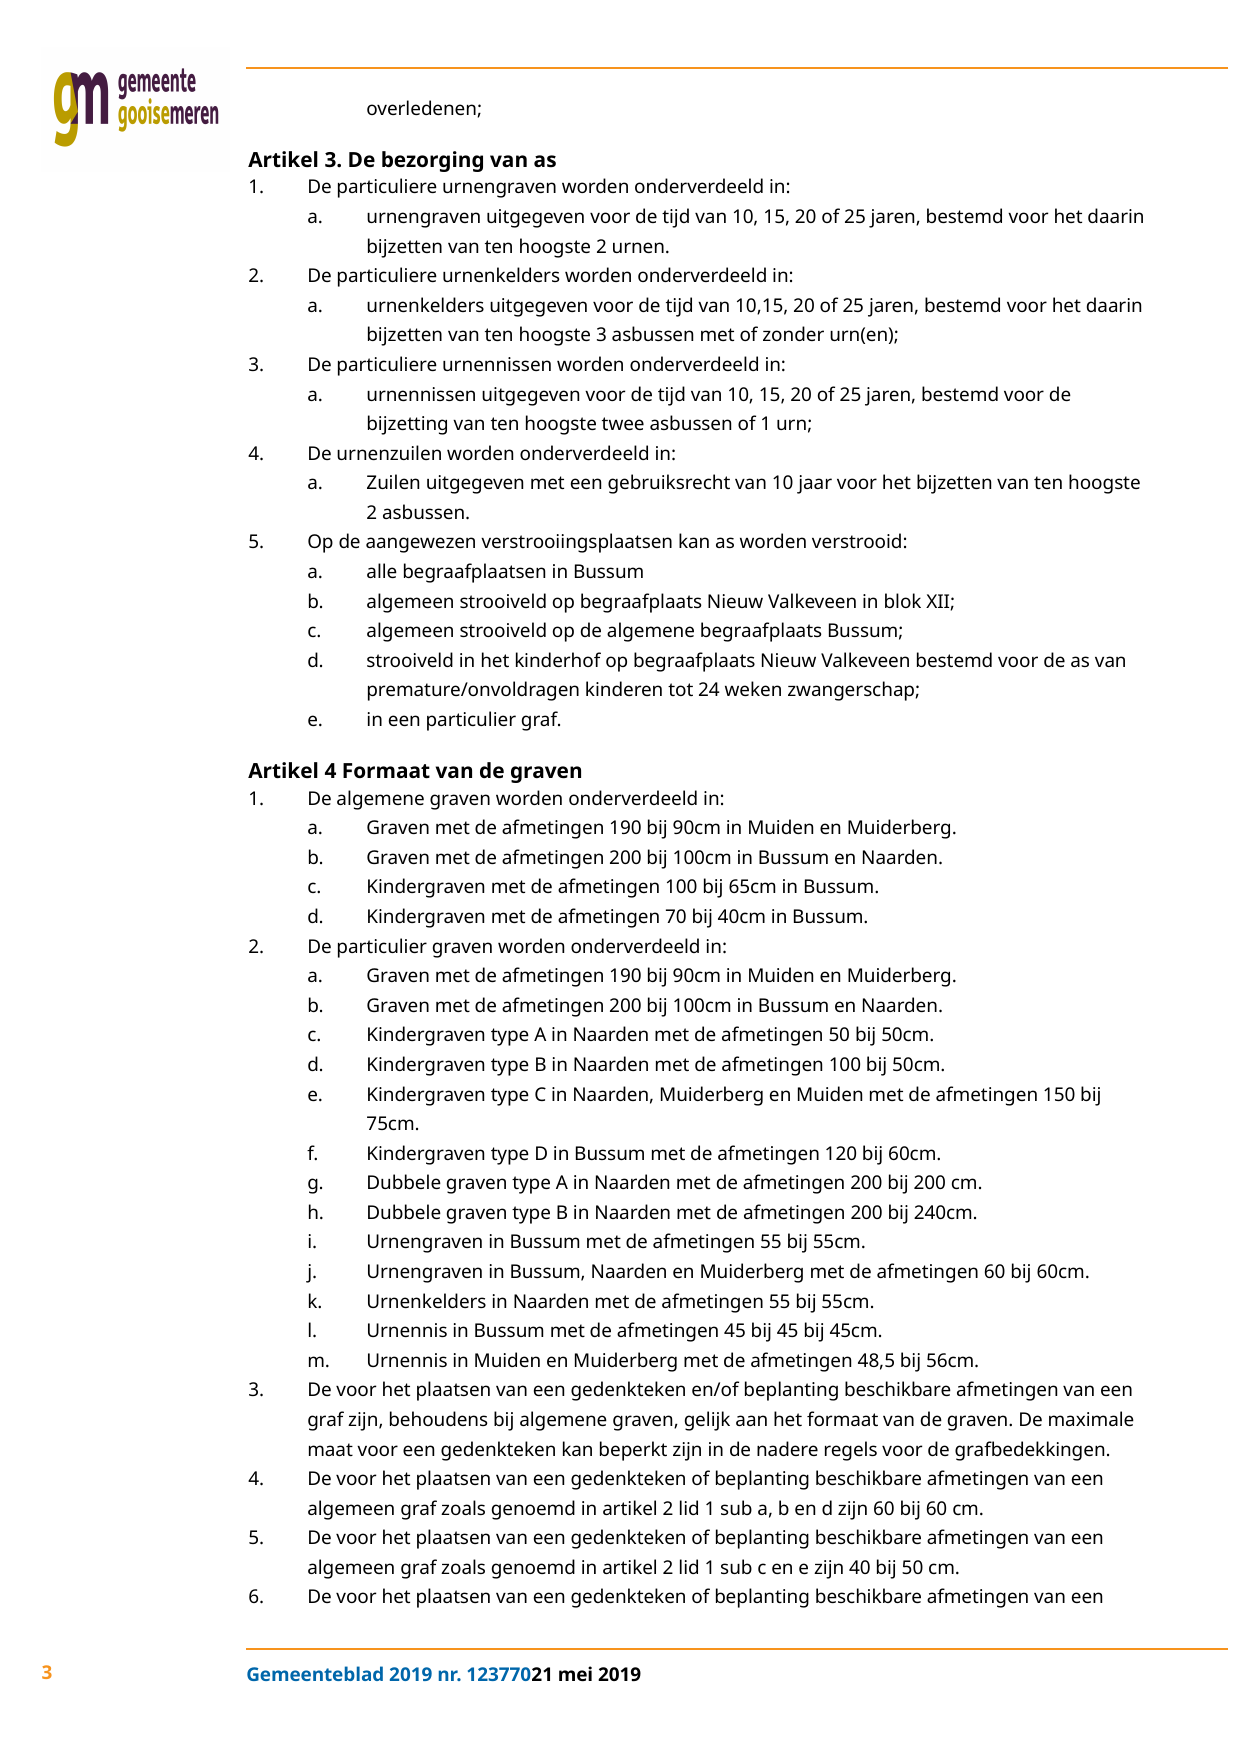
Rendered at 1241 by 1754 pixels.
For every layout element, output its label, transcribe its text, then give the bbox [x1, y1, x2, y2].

list De particulier graven worden onderverdeeld in: [248, 933, 1152, 959]
list urnennissen uitgegeven voor de tijd van 10, 15, 20 of 25 jaren, bestemd voor de bijzetting van ten hoogste twee asbussen of 1 urn; [307, 381, 1152, 436]
list Dubbele graven type B in Naarden met de afmetingen 200 bij 240cm. [307, 1199, 1152, 1225]
list overledenen; [307, 95, 1152, 121]
list Op de aangewezen verstrooiingsplaatsen kan as worden verstrooid: [248, 529, 1152, 554]
list urnenkelders uitgegeven voor de tijd van 10,15, 20 of 25 jaren, bestemd voor het daarin bijzetten van ten hoogste 3 asbussen met of zonder urn(en); [307, 292, 1152, 347]
text Artikel 4 Formaat van de graven [248, 757, 1152, 785]
list De particuliere urnenkelders worden onderverdeeld in: [248, 262, 1152, 288]
list Kindergraven type C in Naarden, Muiderberg en Muiden met de afmetingen 150 bij 75cm. [307, 1081, 1152, 1136]
list algemeen strooiveld op de algemene begraafplaats Bussum; [307, 617, 1152, 643]
list De algemene graven worden onderverdeeld in: [248, 785, 1152, 811]
list Urnenkelders in Naarden met de afmetingen 55 bij 55cm. [307, 1288, 1152, 1314]
list De voor het plaatsen van een gedenkteken of beplanting beschikbare afmetingen van een algemeen graf zoals genoemd in artikel 2 lid 1 sub a, b en d zijn 60 bij 60 cm. [248, 1465, 1152, 1521]
list Kindergraven met de afmetingen 70 bij 40cm in Bussum. [307, 903, 1152, 929]
list Graven met de afmetingen 190 bij 90cm in Muiden en Muiderberg. [307, 814, 1152, 840]
text Artikel 3. De bezorging van as [248, 145, 1152, 174]
list De voor het plaatsen van een gedenkteken of beplanting beschikbare afmetingen van een [248, 1584, 1152, 1609]
list De voor het plaatsen van een gedenkteken en/of beplanting beschikbare afmetingen van een graf zijn, behoudens bij algemene graven, gelijk aan het formaat van de graven. De maximale maat voor een gedenkteken kan beperkt zijn in de nadere regels voor de grafbedekkingen. [248, 1377, 1152, 1462]
list De voor het plaatsen van een gedenkteken of beplanting beschikbare afmetingen van een algemeen graf zoals genoemd in artikel 2 lid 1 sub c en e zijn 40 bij 50 cm. [248, 1524, 1152, 1580]
list alle begraafplaatsen in Bussum [307, 558, 1152, 584]
list Graven met de afmetingen 200 bij 100cm in Bussum en Naarden. [307, 992, 1152, 1018]
picture [41, 47, 231, 172]
list Urnennis in Muiden en Muiderberg met de afmetingen 48,5 bij 56cm. [307, 1347, 1152, 1373]
list urnengraven uitgegeven voor de tijd van 10, 15, 20 of 25 jaren, bestemd voor het daarin bijzetten van ten hoogste 2 urnen. [307, 203, 1152, 258]
list Graven met de afmetingen 190 bij 90cm in Muiden en Muiderberg. [307, 962, 1152, 988]
list Kindergraven met de afmetingen 100 bij 65cm in Bussum. [307, 874, 1152, 899]
list De particuliere urnennissen worden onderverdeeld in: [248, 351, 1152, 377]
list Zuilen uitgegeven met een gebruiksrecht van 10 jaar voor het bijzetten van ten hoogste 2 asbussen. [307, 469, 1152, 525]
list Urnengraven in Bussum met de afmetingen 55 bij 55cm. [307, 1229, 1152, 1254]
list in een particulier graf. [307, 706, 1152, 732]
list Kindergraven type A in Naarden met de afmetingen 50 bij 50cm. [307, 1022, 1152, 1047]
list De particuliere urnengraven worden onderverdeeld in: [248, 174, 1152, 199]
list Dubbele graven type A in Naarden met de afmetingen 200 bij 200 cm. [307, 1169, 1152, 1195]
list Graven met de afmetingen 200 bij 100cm in Bussum en Naarden. [307, 844, 1152, 870]
list Urnennis in Bussum met de afmetingen 45 bij 45 bij 45cm. [307, 1317, 1152, 1343]
list Kindergraven type B in Naarden met de afmetingen 100 bij 50cm. [307, 1051, 1152, 1077]
list algemeen strooiveld op begraafplaats Nieuw Valkeveen in blok XII; [307, 588, 1152, 613]
list Urnengraven in Bussum, Naarden en Muiderberg met de afmetingen 60 bij 60cm. [307, 1258, 1152, 1284]
list Kindergraven type D in Bussum met de afmetingen 120 bij 60cm. [307, 1140, 1152, 1166]
list strooiveld in het kinderhof op begraafplaats Nieuw Valkeveen bestemd voor de as van premature/onvoldragen kinderen tot 24 weken zwangerschap; [307, 647, 1152, 702]
list De urnenzuilen worden onderverdeeld in: [248, 440, 1152, 466]
